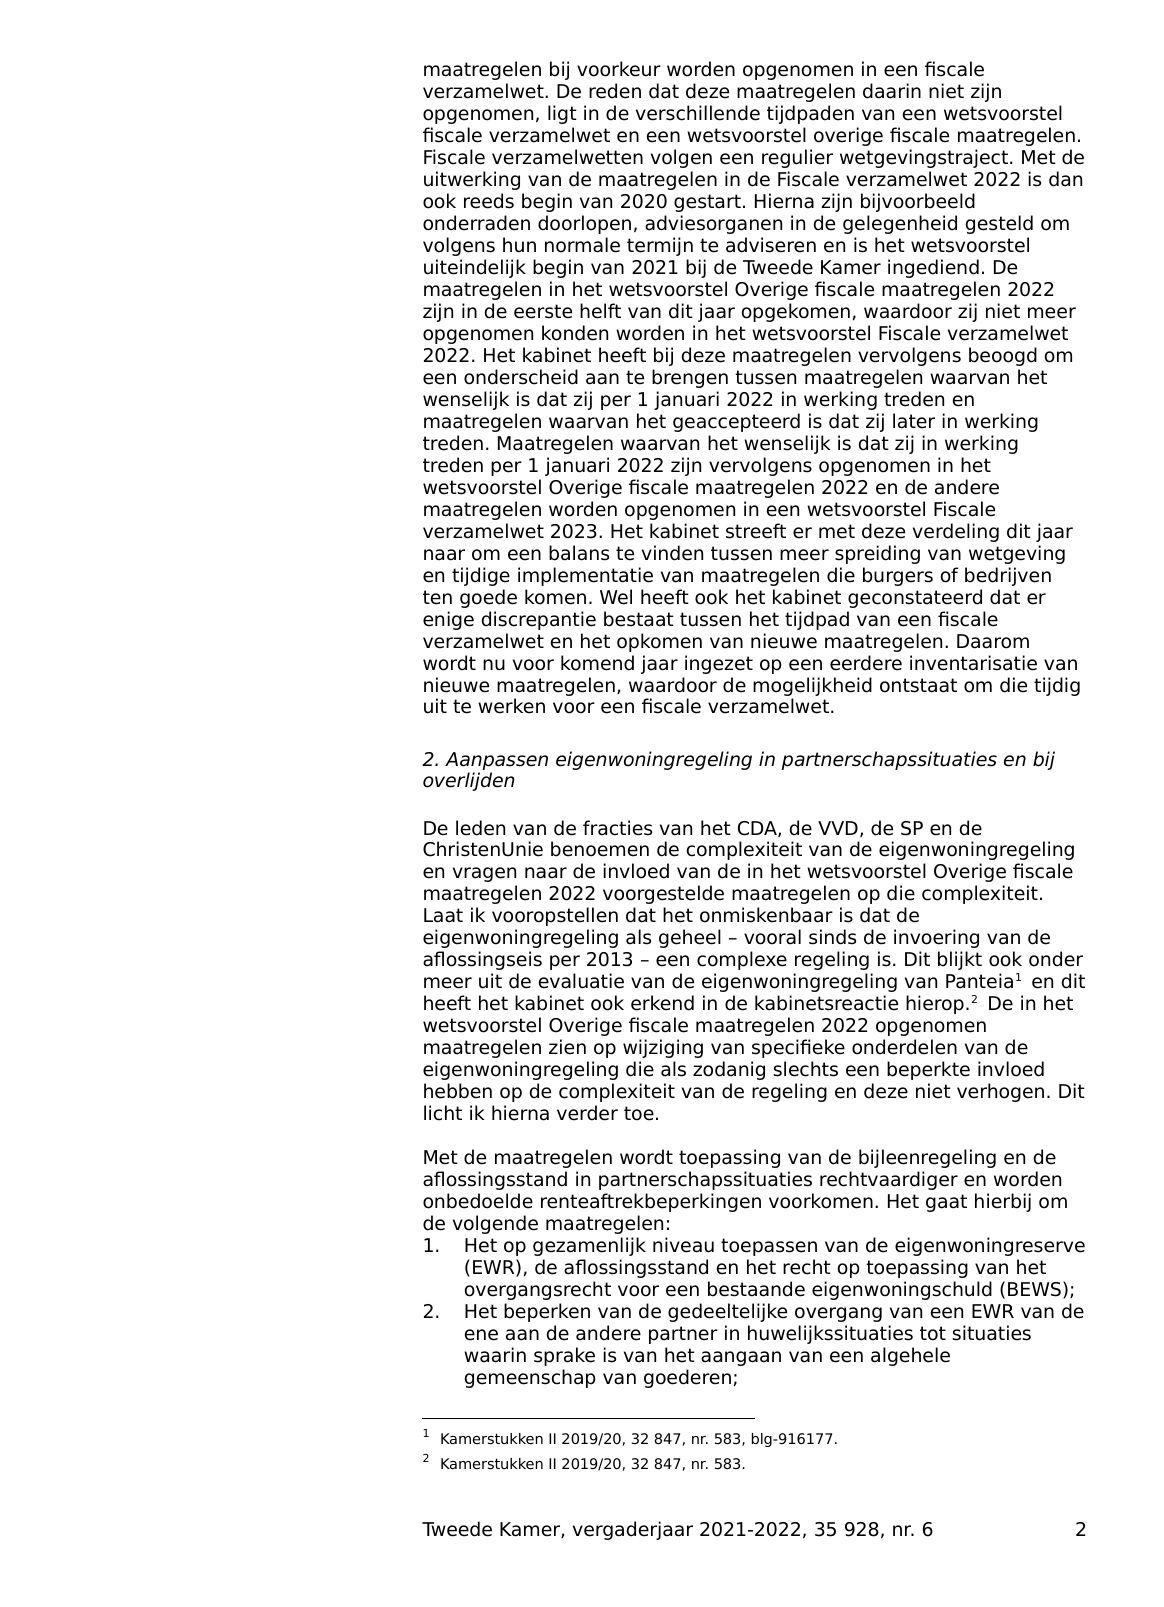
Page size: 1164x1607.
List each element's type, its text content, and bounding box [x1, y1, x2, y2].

text Met de maatregelen wordt toepassing van de bijleenregeling en de aflossingsstand in partnerschapssituaties rechtvaardiger en worden onbedoelde renteaftrekbeperkingen voorkomen. Het gaat hierbij om de volgende maatregelen: [422, 1147, 1087, 1235]
text 2. Het beperken van de gedeeltelijke overgang van een EWR van de ene aan de andere partner in huwelijkssituaties tot situaties waarin sprake is van het aangaan van een algehele gemeenschap van goederen; [422, 1301, 1087, 1389]
text 1. Het op gezamenlijk niveau toepassen van de eigenwoningreserve (EWR), de aflossingsstand en het recht op toepassing van het overgangsrecht voor een bestaande eigenwoningschuld (BEWS); [422, 1235, 1087, 1301]
text Kamerstukken II 2019/20, 32 847, nr. 583. [422, 1452, 1087, 1474]
subtitle 2. Aanpassen eigenwoningregeling in partnerschapssituaties en bij overlijden [422, 748, 1087, 792]
text Kamerstukken II 2019/20, 32 847, nr. 583, blg-916177. [422, 1427, 1087, 1449]
text maatregelen bij voorkeur worden opgenomen in een fiscale verzamelwet. De reden dat deze maatregelen daarin niet zijn opgenomen, ligt in de verschillende tijdpaden van een wetsvoorstel fiscale verzamelwet en een wetsvoorstel overige fiscale maatregelen. Fiscale verzamelwetten volgen een regulier wetgevingstraject. Met de uitwerking van de maatregelen in de Fiscale verzamelwet 2022 is dan ook reeds begin van 2020 gestart. Hierna zijn bijvoorbeeld onderraden doorlopen, adviesorganen in de gelegenheid gesteld om volgens hun normale termijn te adviseren en is het wetsvoorstel uiteindelijk begin van 2021 bij de Tweede Kamer ingediend. De maatregelen in het wetsvoorstel Overige fiscale maatregelen 2022 zijn in de eerste helft van dit jaar opgekomen, waardoor zij niet meer opgenomen konden worden in het wetsvoorstel Fiscale verzamelwet 2022. Het kabinet heeft bij deze maatregelen vervolgens beoogd om een onderscheid aan te brengen tussen maatregelen waarvan het wenselijk is dat zij per 1 januari 2022 in werking treden en maatregelen waarvan het geaccepteerd is dat zij later in werking treden. Maatregelen waarvan het wenselijk is dat zij in werking treden per 1 januari 2022 zijn vervolgens opgenomen in het wetsvoorstel Overige fiscale maatregelen 2022 en de andere maatregelen worden opgenomen in een wetsvoorstel Fiscale verzamelwet 2023. Het kabinet streeft er met deze verdeling dit jaar naar om een balans te vinden tussen meer spreiding van wetgeving en tijdige implementatie van maatregelen die burgers of bedrijven ten goede komen. Wel heeft ook het kabinet geconstateerd dat er enige discrepantie bestaat tussen het tijdpad van een fiscale verzamelwet en het opkomen van nieuwe maatregelen. Daarom wordt nu voor komend jaar ingezet op een eerdere inventarisatie van nieuwe maatregelen, waardoor de mogelijkheid ontstaat om die tijdig uit te werken voor een fiscale verzamelwet. [422, 59, 1087, 718]
text De leden van de fracties van het CDA, de VVD, de SP en de ChristenUnie benoemen de complexiteit van de eigenwoningregeling en vragen naar de invloed van de in het wetsvoorstel Overige fiscale maatregelen 2022 voorgestelde maatregelen op die complexiteit. Laat ik vooropstellen dat het onmiskenbaar is dat de eigenwoningregeling als geheel – vooral sinds de invoering van de aflossingseis per 2013 – een complexe regeling is. Dit blijkt ook onder meer uit de evaluatie van de eigenwoningregeling van Panteia en dit heeft het kabinet ook erkend in de kabinetsreactie hierop. De in het wetsvoorstel Overige fiscale maatregelen 2022 opgenomen maatregelen zien op wijziging van specifieke onderdelen van de eigenwoningregeling die als zodanig slechts een beperkte invloed hebben op de complexiteit van de regeling en deze niet verhogen. Dit licht ik hierna verder toe. [422, 817, 1087, 1125]
